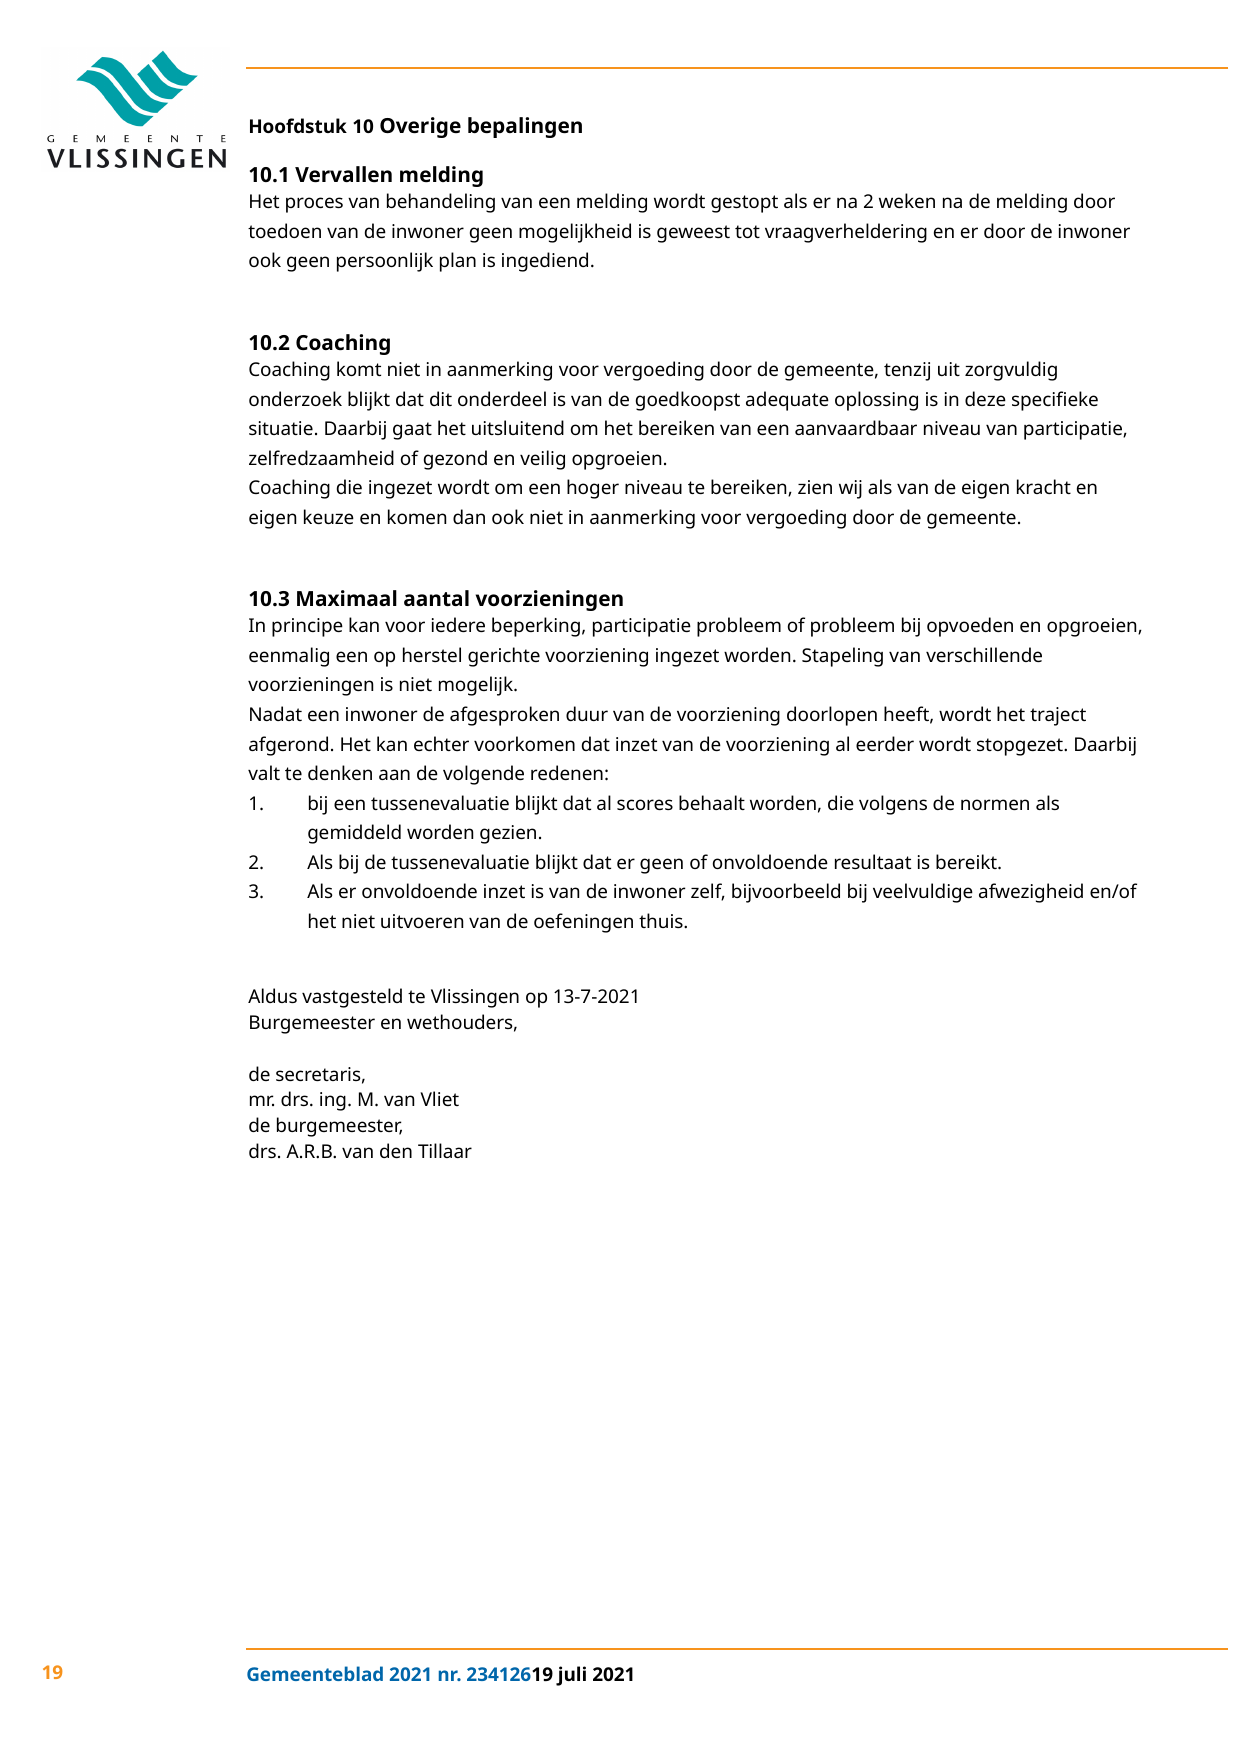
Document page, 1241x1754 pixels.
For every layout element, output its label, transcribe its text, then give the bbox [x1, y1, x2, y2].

text 10.1 Vervallen melding [248, 160, 1152, 188]
text de burgemeester, [248, 1112, 1152, 1138]
text Coaching die ingezet wordt om een hoger niveau te bereiken, zien wij als van de eigen kracht en eigen keuze en komen dan ook niet in aanmerking voor vergoeding door de gemeente. [248, 474, 1152, 530]
text Hoofdstuk 10 Overige bepalingen [248, 111, 1152, 139]
text Coaching komt niet in aanmerking voor vergoeding door de gemeente, tenzij uit zorgvuldig onderzoek blijkt dat dit onderdeel is van de goedkoopst adequate oplossing is in deze specifieke situatie. Daarbij gaat het uitsluitend om het bereiken van een aanvaardbaar niveau van participatie, zelfredzaamheid of gezond en veilig opgroeien. [248, 356, 1152, 471]
picture [41, 47, 231, 172]
text 10.3 Maximaal aantal voorzieningen [248, 584, 1152, 612]
text drs. A.R.B. van den Tillaar [248, 1138, 1152, 1164]
list Als bij de tussenevaluatie blijkt dat er geen of onvoldoende resultaat is bereikt. [248, 849, 1152, 875]
text de secretaris, [248, 1061, 1152, 1086]
text Aldus vastgesteld te Vlissingen op 13-7-2021 [248, 983, 1152, 1009]
text Burgemeester en wethouders, [248, 1009, 1152, 1035]
text In principe kan voor iedere beperking, participatie probleem of probleem bij opvoeden en opgroeien, eenmalig een op herstel gerichte voorziening ingezet worden. Stapeling van verschillende voorzieningen is niet mogelijk. [248, 612, 1152, 697]
text 10.2 Coaching [248, 328, 1152, 356]
list bij een tussenevaluatie blijkt dat al scores behaalt worden, die volgens de normen als gemiddeld worden gezien. [248, 790, 1152, 845]
list Als er onvoldoende inzet is van de inwoner zelf, bijvoorbeeld bij veelvuldige afwezigheid en/of het niet uitvoeren van de oefeningen thuis. [248, 879, 1152, 934]
text Het proces van behandeling van een melding wordt gestopt als er na 2 weken na de melding door toedoen van de inwoner geen mogelijkheid is geweest tot vraagverheldering en er door de inwoner ook geen persoonlijk plan is ingediend. [248, 188, 1152, 273]
text mr. drs. ing. M. van Vliet [248, 1086, 1152, 1112]
text Nadat een inwoner de afgesproken duur van de voorziening doorlopen heeft, wordt het traject afgerond. Het kan echter voorkomen dat inzet van de voorziening al eerder wordt stopgezet. Daarbij valt te denken aan de volgende redenen: [248, 701, 1152, 786]
